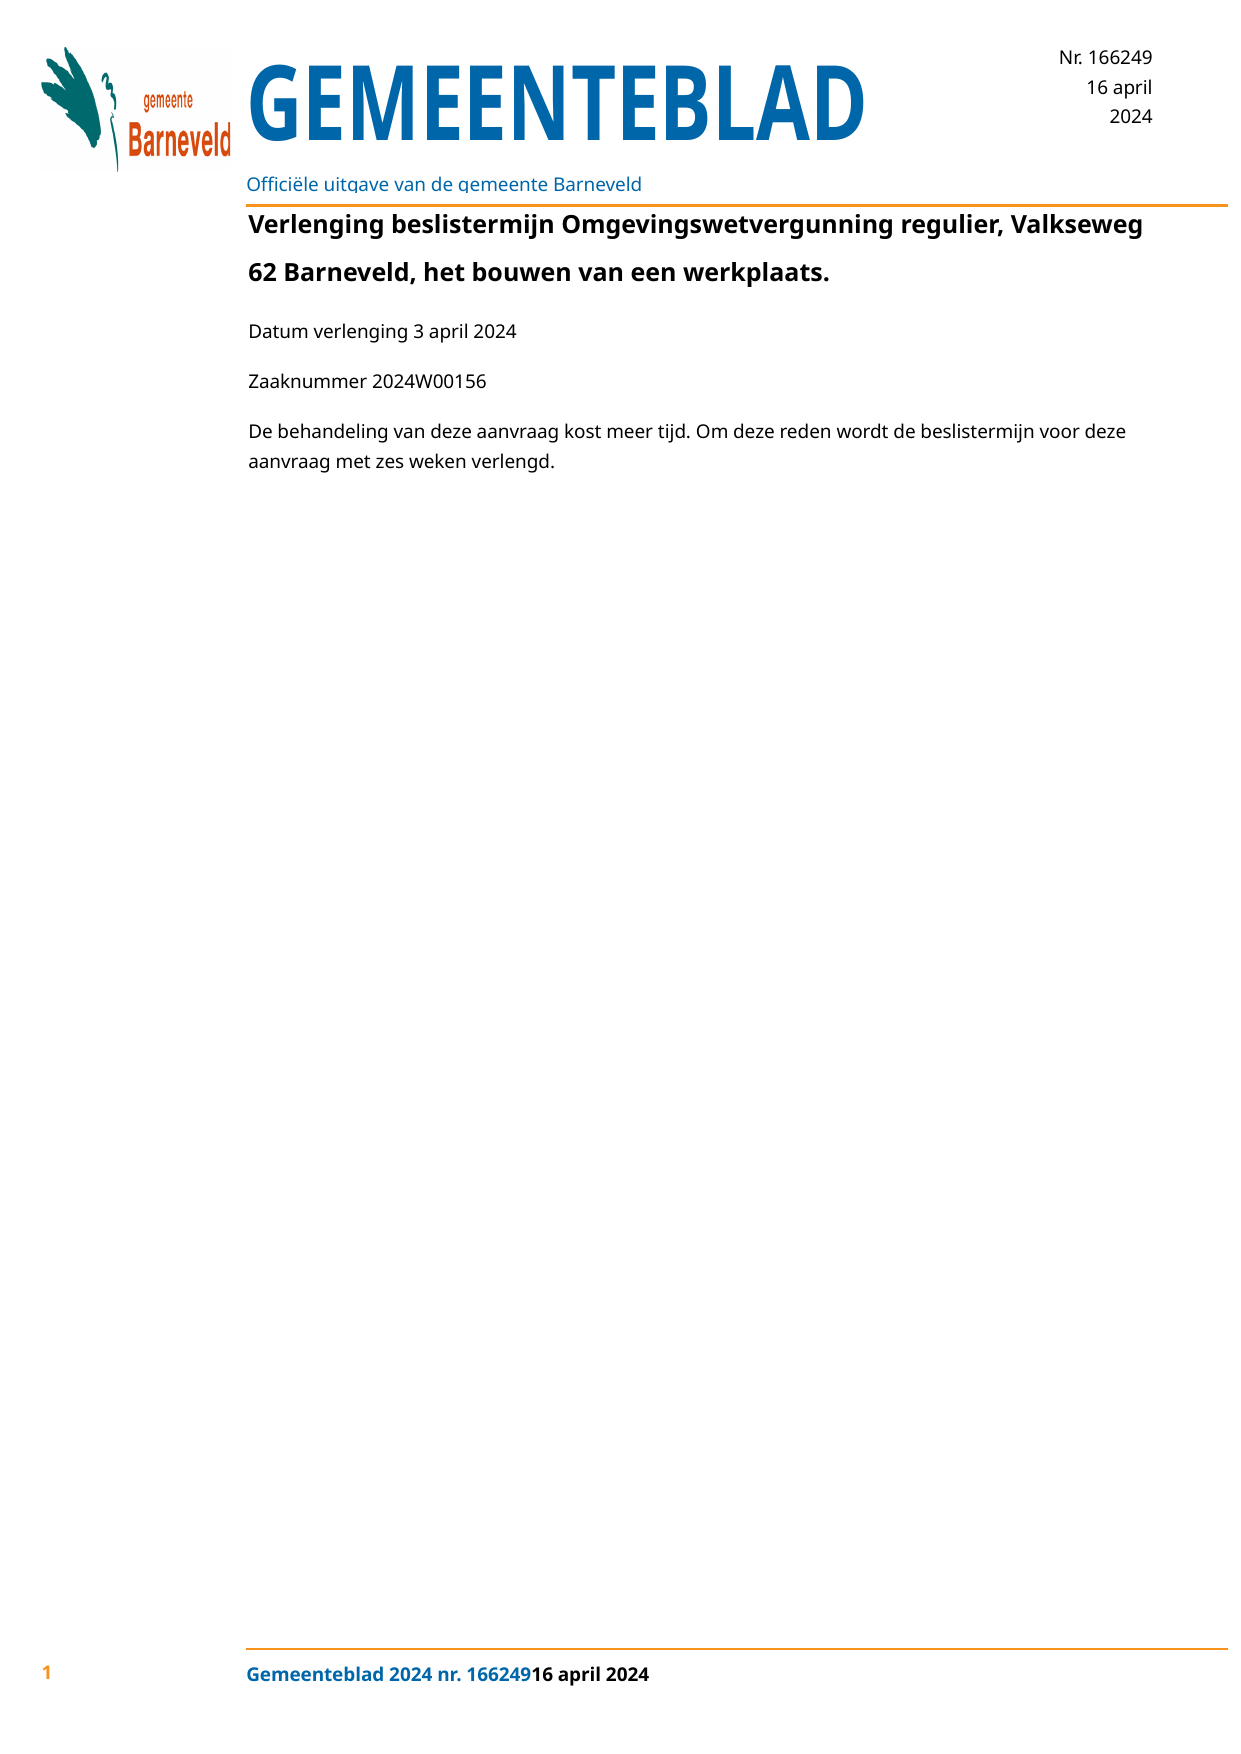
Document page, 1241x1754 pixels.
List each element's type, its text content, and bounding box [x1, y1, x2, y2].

picture [41, 47, 231, 172]
text De behandeling van deze aanvraag kost meer tijd. Om deze reden wordt de beslistermijn voor deze aanvraag met zes weken verlengd. [248, 419, 1152, 474]
text Verlenging beslistermijn Omgevingswetvergunning regulier, Valkseweg 62 Barneveld, het bouwen van een werkplaats. [248, 207, 1152, 288]
text Zaaknummer 2024W00156 [248, 368, 1152, 394]
text Datum verlenging 3 april 2024 [248, 318, 1152, 344]
